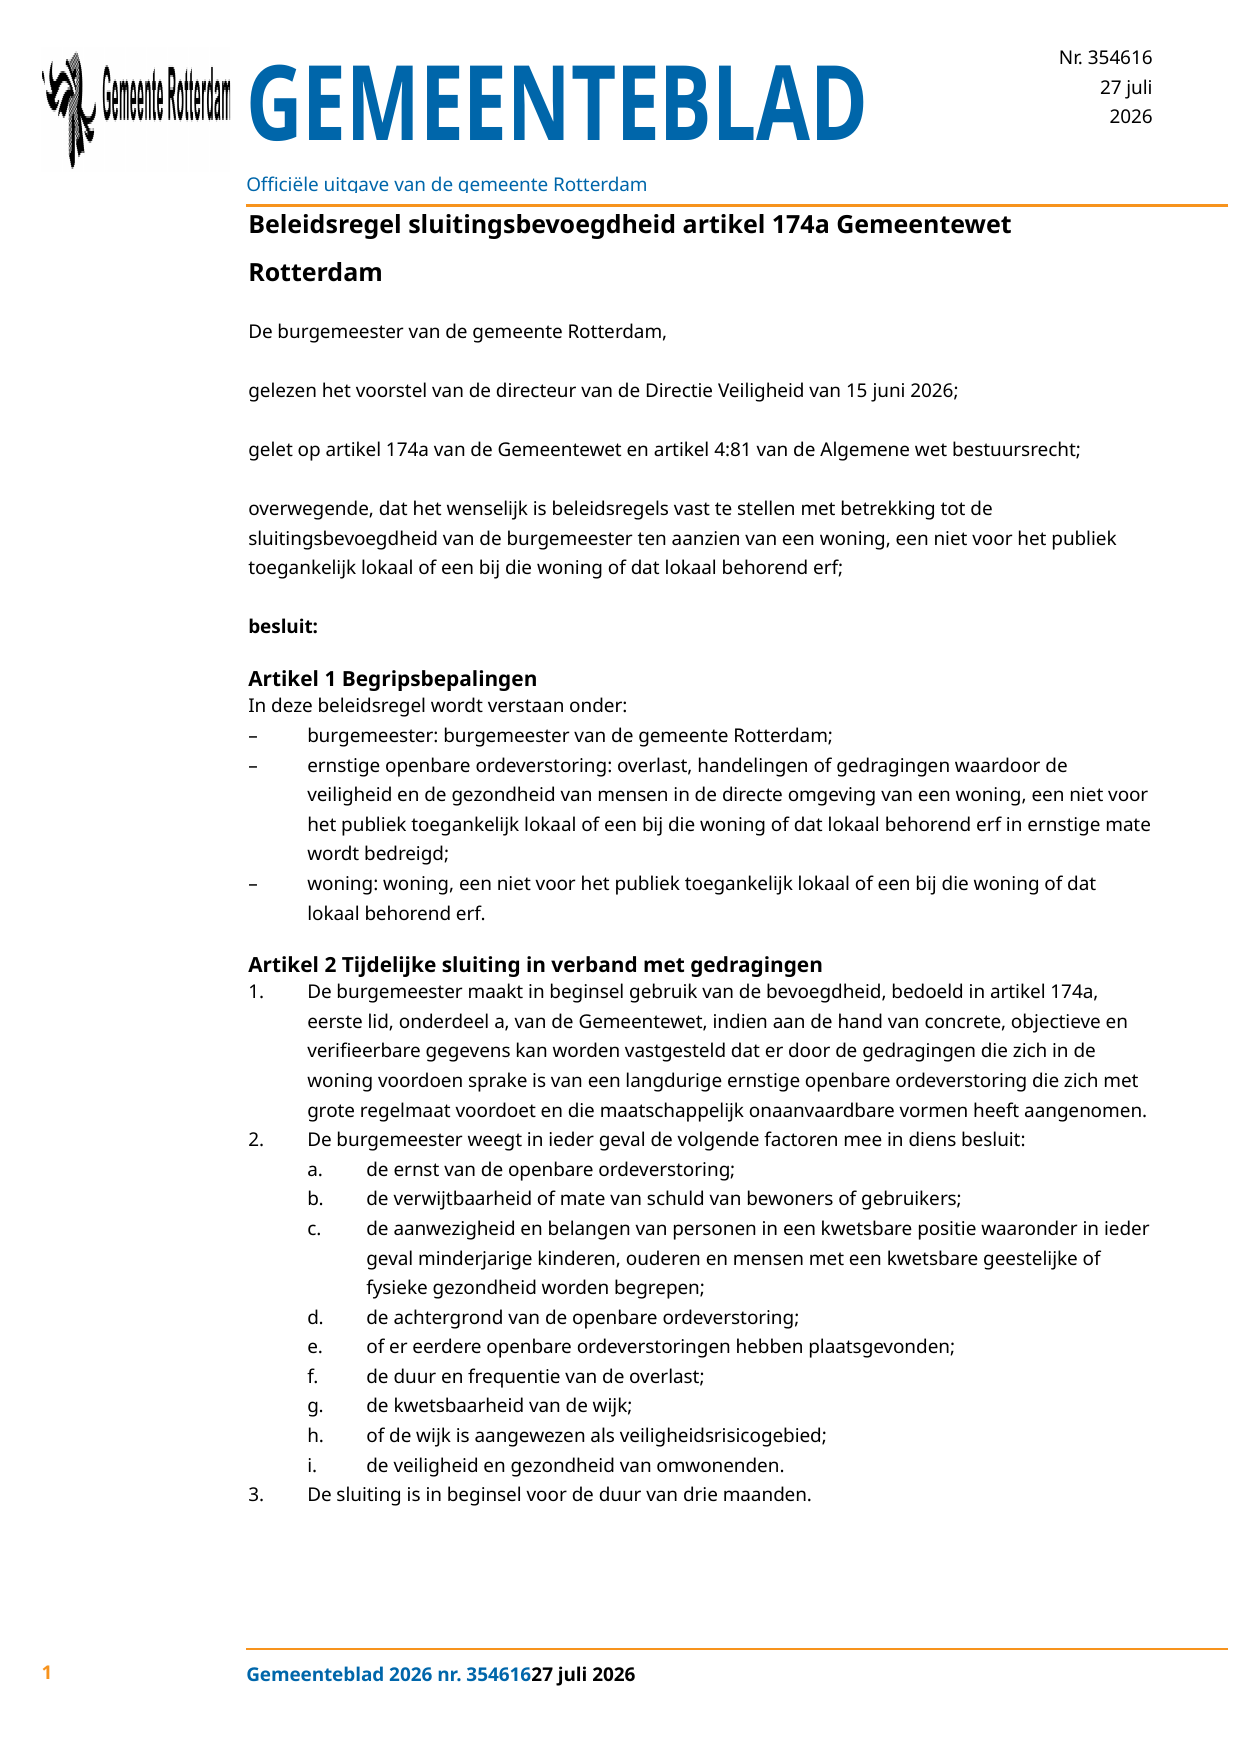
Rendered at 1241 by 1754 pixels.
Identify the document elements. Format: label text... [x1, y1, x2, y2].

list de veiligheid en gezondheid van omwonenden. [307, 1452, 1152, 1478]
list De sluiting is in beginsel voor de duur van drie maanden. [248, 1481, 1152, 1507]
text De burgemeester van de gemeente Rotterdam, [248, 318, 1152, 344]
list de verwijtbaarheid of mate van schuld van bewoners of gebruikers; [307, 1186, 1152, 1211]
text In deze beleidsregel wordt verstaan onder: [248, 693, 1152, 718]
list burgemeester: burgemeester van de gemeente Rotterdam; [248, 722, 1152, 748]
list de achtergrond van de openbare ordeverstoring; [307, 1304, 1152, 1330]
text overwegende, dat het wenselijk is beleidsregels vast te stellen met betrekking tot de sluitingsbevoegdheid van de burgemeester ten aanzien van een woning, een niet voor het publiek toegankelijk lokaal of een bij die woning of dat lokaal behorend erf; [248, 495, 1152, 580]
text besluit: [248, 614, 1152, 639]
text Artikel 1 Begripsbepalingen [248, 664, 1152, 693]
list de duur en frequentie van de overlast; [307, 1363, 1152, 1389]
list of de wijk is aangewezen als veiligheidsrisicogebied; [307, 1422, 1152, 1448]
picture [41, 47, 231, 172]
text Beleidsregel sluitingsbevoegdheid artikel 174a Gemeentewet Rotterdam [248, 207, 1152, 288]
list De burgemeester maakt in beginsel gebruik van de bevoegdheid, bedoeld in artikel 174a, eerste lid, onderdeel a, van de Gemeentewet, indien aan de hand van concrete, objectieve en verifieerbare gegevens kan worden vastgesteld dat er door de gedragingen die zich in de woning voordoen sprake is van een langdurige ernstige openbare ordeverstoring die zich met grote regelmaat voordoet en die maatschappelijk onaanvaardbare vormen heeft aangenomen. [248, 978, 1152, 1123]
text Artikel 2 Tijdelijke sluiting in verband met gedragingen [248, 950, 1152, 978]
list woning: woning, een niet voor het publiek toegankelijk lokaal of een bij die woning of dat lokaal behorend erf. [248, 870, 1152, 925]
list De burgemeester weegt in ieder geval de volgende factoren mee in diens besluit: [248, 1126, 1152, 1152]
text gelet op artikel 174a van de Gemeentewet en artikel 4:81 van de Algemene wet bestuursrecht; [248, 436, 1152, 462]
list de ernst van de openbare ordeverstoring; [307, 1156, 1152, 1182]
list ernstige openbare ordeverstoring: overlast, handelingen of gedragingen waardoor de veiligheid en de gezondheid van mensen in de directe omgeving van een woning, een niet voor het publiek toegankelijk lokaal of een bij die woning of dat lokaal behorend erf in ernstige mate wordt bedreigd; [248, 752, 1152, 866]
text gelezen het voorstel van de directeur van de Directie Veiligheid van 15 juni 2026; [248, 377, 1152, 403]
list de aanwezigheid en belangen van personen in een kwetsbare positie waaronder in ieder geval minderjarige kinderen, ouderen en mensen met een kwetsbare geestelijke of fysieke gezondheid worden begrepen; [307, 1215, 1152, 1300]
list of er eerdere openbare ordeverstoringen hebben plaatsgevonden; [307, 1333, 1152, 1359]
list de kwetsbaarheid van de wijk; [307, 1393, 1152, 1418]
